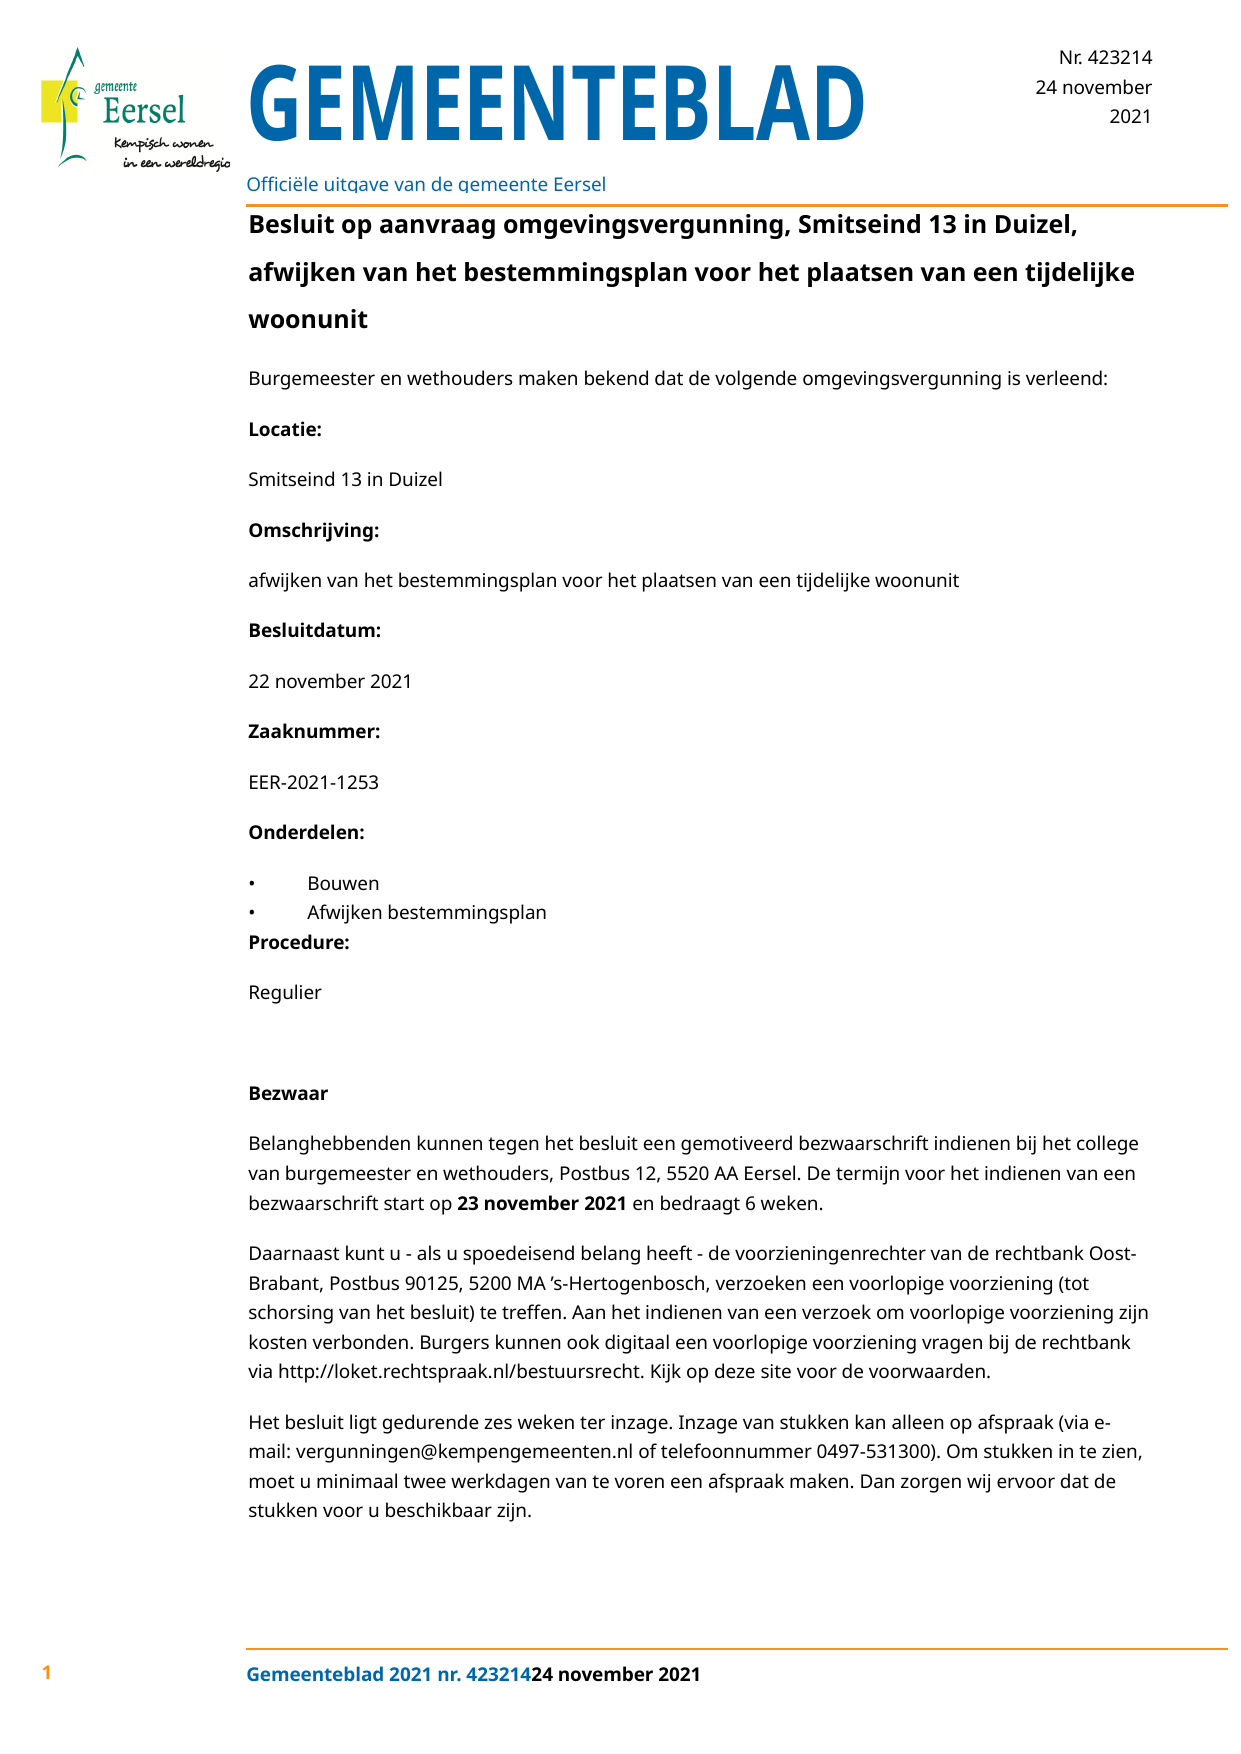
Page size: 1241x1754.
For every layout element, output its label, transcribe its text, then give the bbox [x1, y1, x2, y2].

picture [41, 47, 231, 172]
list Afwijken bestemmingsplan [248, 899, 1152, 925]
text Daarnaast kunt u - als u spoedeisend belang heeft - de voorzieningenrechter van de rechtbank Oost-Brabant, Postbus 90125, 5200 MA ’s-Hertogenbosch, verzoeken een voorlopige voorziening (tot schorsing van het besluit) te treffen. Aan het indienen van een verzoek om voorlopige voorziening zijn kosten verbonden. Burgers kunnen ook digitaal een voorlopige voorziening vragen bij de rechtbank via http://loket.rechtspraak.nl/bestuursrecht. Kijk op deze site voor de voorwaarden. [248, 1240, 1152, 1384]
text Zaaknummer: [248, 718, 1152, 744]
text Omschrijving: [248, 517, 1152, 542]
text Regulier [248, 979, 1152, 1005]
text Procedure: [248, 929, 1152, 954]
text Locatie: [248, 416, 1152, 442]
text Smitseind 13 in Duizel [248, 466, 1152, 492]
text EER-2021-1253 [248, 769, 1152, 794]
text Besluitdatum: [248, 618, 1152, 643]
text 22 november 2021 [248, 668, 1152, 694]
text Belanghebbenden kunnen tegen het besluit een gemotiveerd bezwaarschrift indienen bij het college van burgemeester en wethouders, Postbus 12, 5520 AA Eersel. De termijn voor het indienen van een bezwaarschrift start op 23 november 2021 en bedraagt 6 weken. [248, 1131, 1152, 1215]
list Bouwen [248, 870, 1152, 895]
text Het besluit ligt gedurende zes weken ter inzage. Inzage van stukken kan alleen op afspraak (via e-mail: vergunningen@kempengemeenten.nl of telefoonnummer 0497-531300). Om stukken in te zien, moet u minimaal twee werkdagen van te voren een afspraak maken. Dan zorgen wij ervoor dat de stukken voor u beschikbaar zijn. [248, 1409, 1152, 1523]
text Besluit op aanvraag omgevingsvergunning, Smitseind 13 in Duizel, afwijken van het bestemmingsplan voor het plaatsen van een tijdelijke woonunit [248, 207, 1152, 336]
text afwijken van het bestemmingsplan voor het plaatsen van een tijdelijke woonunit [248, 567, 1152, 593]
text Onderdelen: [248, 819, 1152, 845]
text Burgemeester en wethouders maken bekend dat de volgende omgevingsvergunning is verleend: [248, 366, 1152, 391]
text Bezwaar [248, 1080, 1152, 1106]
